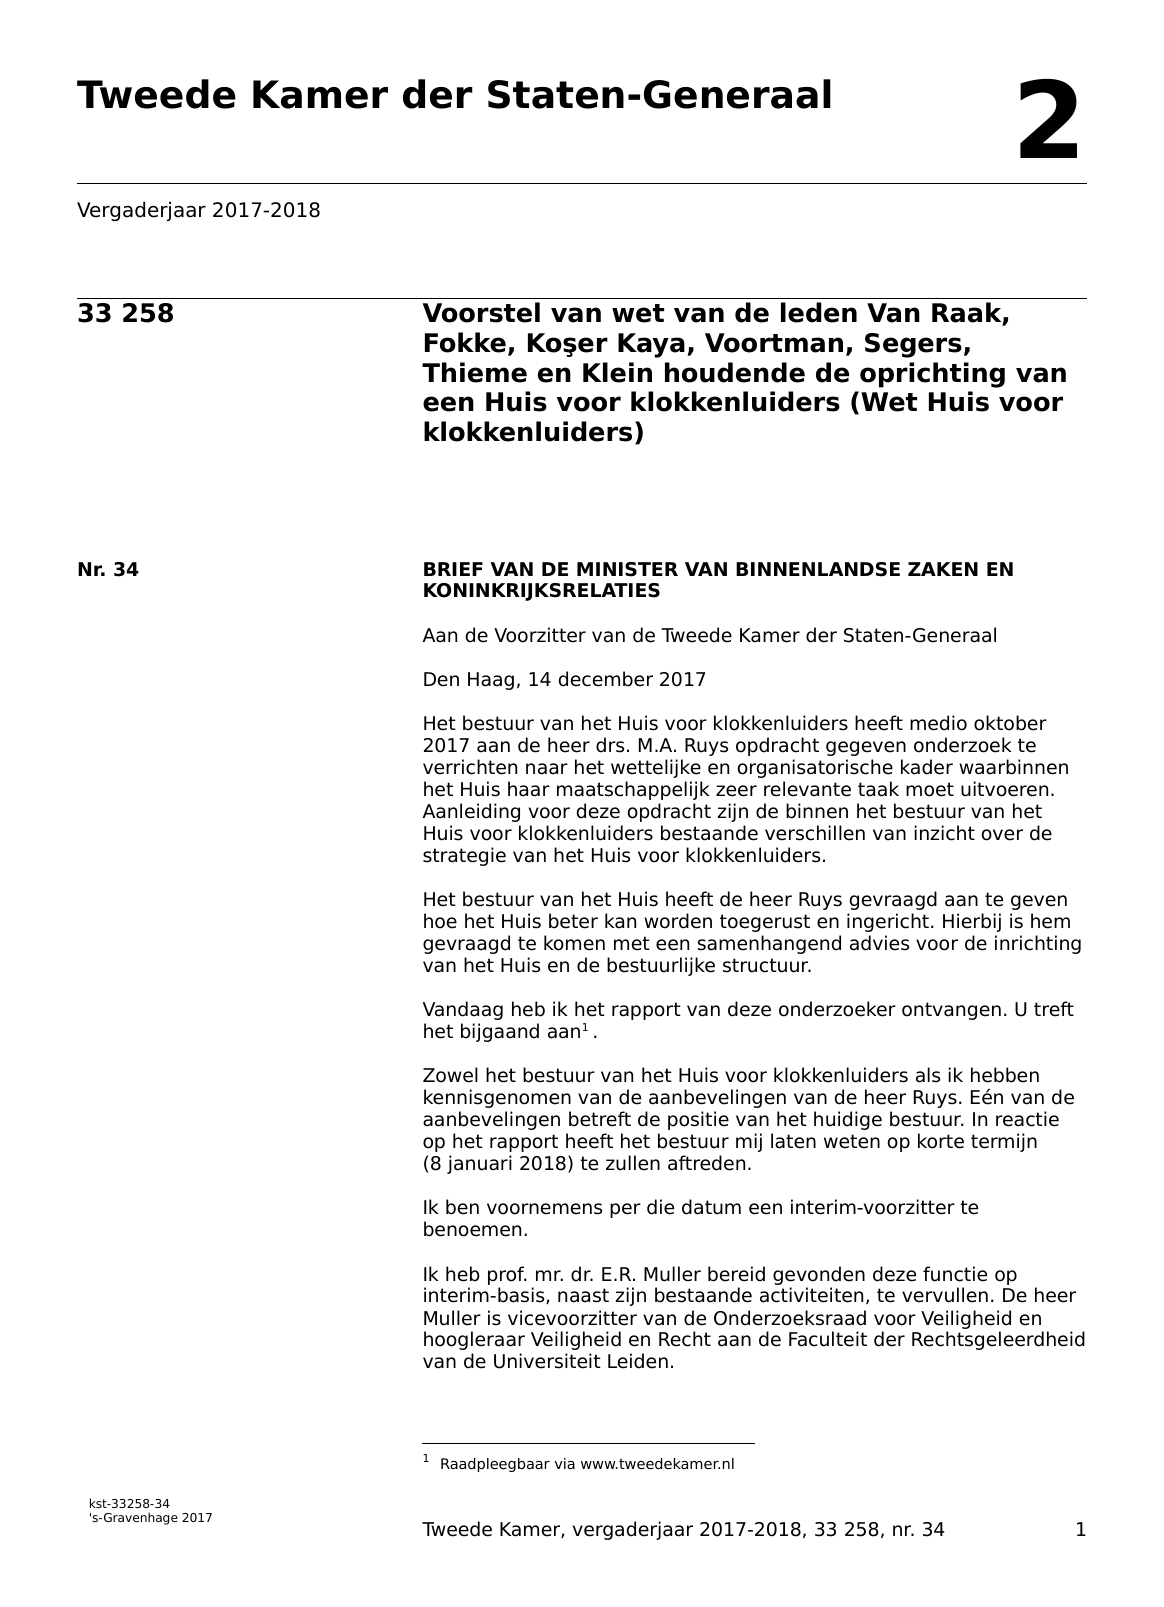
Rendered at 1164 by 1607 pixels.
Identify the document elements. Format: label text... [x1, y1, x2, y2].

text kst-33258-34 [88, 1497, 323, 1511]
table_header Tweede Kamer der Staten-Generaal [77, 59, 886, 183]
text 's-Gravenhage 2017 [88, 1511, 323, 1525]
text Het bestuur van het Huis voor klokkenluiders heeft medio oktober 2017 aan de heer drs. M.A. Ruys opdracht gegeven onderzoek te verrichten naar het wettelijke en organisatorische kader waarbinnen het Huis haar maatschappelijk zeer relevante taak moet uitvoeren. Aanleiding voor deze opdracht zijn de binnen het bestuur van het Huis voor klokkenluiders bestaande verschillen van inzicht over de strategie van het Huis voor klokkenluiders. [422, 713, 1087, 867]
text Het bestuur van het Huis heeft de heer Ruys gevraagd aan te geven hoe het Huis beter kan worden toegerust en ingericht. Hierbij is hem gevraagd te komen met een samenhangend advies voor de inrichting van het Huis en de bestuurlijke structuur. [422, 889, 1087, 977]
subtitle 33 258 Voorstel van wet van de leden Van Raak, Fokke, Koşer Kaya, Voortman, Segers, Thieme en Klein houdende de oprichting van een Huis voor klokkenluiders (Wet Huis voor klokkenluiders) [77, 299, 1087, 447]
text Ik ben voornemens per die datum een interim-voorzitter te benoemen. [422, 1197, 1087, 1241]
text Raadpleegbaar via www.tweedekamer.nl [422, 1452, 1087, 1474]
text Ik heb prof. mr. dr. E.R. Muller bereid gevonden deze functie op interim-basis, naast zijn bestaande activiteiten, te vervullen. De heer Muller is vicevoorzitter van de Onderzoeksraad voor Veiligheid en hoogleraar Veiligheid en Recht aan de Faculteit der Rechtsgeleerdheid van de Universiteit Leiden. [422, 1263, 1087, 1373]
text Den Haag, 14 december 2017 [422, 669, 1087, 691]
text Vandaag heb ik het rapport van deze onderzoeker ontvangen. U treft het bijgaand aan. [422, 999, 1087, 1043]
text Aan de Voorzitter van de Tweede Kamer der Staten-Generaal [422, 624, 1087, 647]
text Zowel het bestuur van het Huis voor klokkenluiders als ik hebben kennisgenomen van de aanbevelingen van de heer Ruys. Eén van de aanbevelingen betreft de positie van het huidige bestuur. In reactie op het rapport heeft het bestuur mij laten weten op korte termijn (8 januari 2018) te zullen aftreden. [422, 1065, 1087, 1175]
table_cell Vergaderjaar 2017-2018 [77, 184, 1087, 298]
subtitle Nr. 34 BRIEF VAN DE MINISTER VAN BINNENLANDSE ZAKEN EN KONINKRIJKSRELATIES [77, 558, 1087, 602]
table_header 2 [886, 59, 1087, 183]
